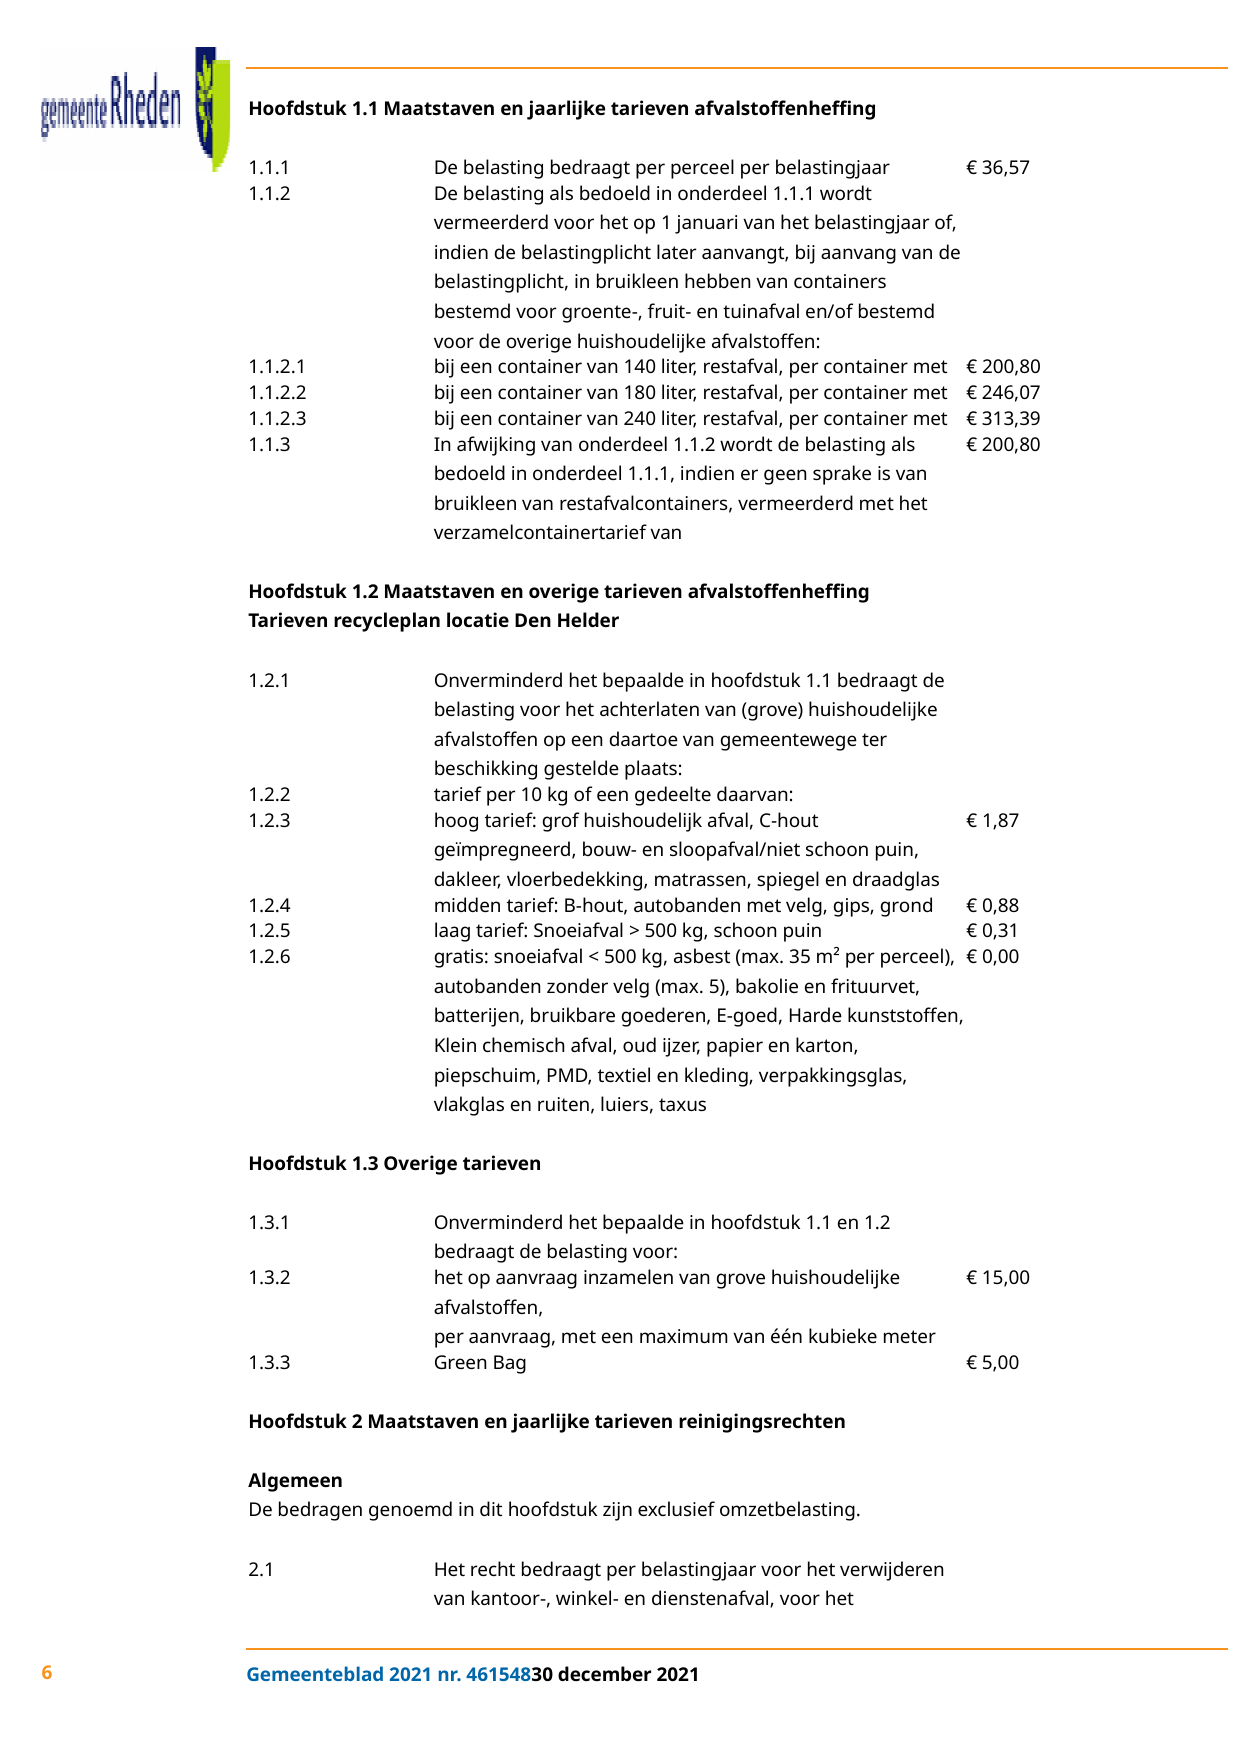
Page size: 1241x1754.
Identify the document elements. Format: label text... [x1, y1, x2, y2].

table_header 1.1.1 [248, 154, 433, 180]
table_cell 1.1.2.3 [248, 405, 433, 431]
table_cell 1.2.4 [248, 892, 433, 918]
table_cell gratis: snoeiafval < 500 kg, asbest (max. 35 m² per perceel), autobanden zonder velg (max. 5), bakolie en frituurvet, batterijen, bruikbare goederen, E-goed, Harde kunststoffen, Klein chemisch afval, oud ijzer, papier en karton, piepschuim, PMD, textiel en kleding, verpakkingsglas, vlakglas en ruiten, luiers, taxus [434, 944, 966, 1117]
table_header [966, 1209, 1152, 1264]
table_cell 1.2.5 [248, 918, 433, 943]
table_cell Green Bag [434, 1349, 966, 1375]
table_cell € 5,00 [966, 1349, 1152, 1375]
table_header 1.2.1 [248, 667, 433, 781]
text Hoofdstuk 2 Maatstaven en jaarlijke tarieven reinigingsrechten [248, 1408, 1152, 1434]
table_cell [966, 781, 1152, 807]
table_cell 1.3.3 [248, 1349, 433, 1375]
table_cell bij een container van 240 liter, restafval, per container met [434, 405, 966, 431]
table_header € 36,57 [966, 154, 1152, 180]
text Hoofdstuk 1.1 Maatstaven en jaarlijke tarieven afvalstoffenheffing [248, 95, 1152, 121]
table_cell het op aanvraag inzamelen van grove huishoudelijke afvalstoffen, per aanvraag, met een maximum van één kubieke meter [434, 1265, 966, 1349]
table_cell € 15,00 [966, 1265, 1152, 1349]
table_cell € 0,88 [966, 892, 1152, 918]
text Hoofdstuk 1.3 Overige tarieven [248, 1150, 1152, 1176]
text Tarieven recycleplan locatie Den Helder [248, 608, 1152, 633]
table_cell € 0,00 [966, 944, 1152, 1117]
table_cell € 246,07 [966, 379, 1152, 405]
table_cell € 200,80 [966, 354, 1152, 379]
text Hoofdstuk 1.2 Maatstaven en overige tarieven afvalstoffenheffing [248, 578, 1152, 604]
table_cell 1.3.2 [248, 1265, 433, 1349]
table_cell 1.1.2.1 [248, 354, 433, 379]
table_cell € 313,39 [966, 405, 1152, 431]
table_cell € 1,87 [966, 807, 1152, 892]
table_header [966, 667, 1152, 781]
table_cell hoog tarief: grof huishoudelijk afval, C-hout geïmpregneerd, bouw- en sloopafval/niet schoon puin, dakleer, vloerbedekking, matrassen, spiegel en draadglas [434, 807, 966, 892]
table_header Het recht bedraagt per belastingjaar voor het verwijderen van kantoor-, winkel- en dienstenafval, voor het [434, 1556, 966, 1611]
table_cell bij een container van 180 liter, restafval, per container met [434, 379, 966, 405]
text Algemeen [248, 1467, 1152, 1493]
table_cell € 200,80 [966, 431, 1152, 545]
table_header Onverminderd het bepaalde in hoofdstuk 1.1 bedraagt de belasting voor het achterlaten van (grove) huishoudelijke afvalstoffen op een daartoe van gemeentewege ter beschikking gestelde plaats: [434, 667, 966, 781]
table_cell 1.2.6 [248, 944, 433, 1117]
table_cell 1.1.2.2 [248, 379, 433, 405]
table_header [966, 1556, 1152, 1611]
table_cell De belasting als bedoeld in onderdeel 1.1.1 wordt vermeerderd voor het op 1 januari van het belastingjaar of, indien de belastingplicht later aanvangt, bij aanvang van de belastingplicht, in bruikleen hebben van containers bestemd voor groente-, fruit- en tuinafval en/of bestemd voor de overige huishoudelijke afvalstoffen: [434, 180, 966, 353]
table_cell laag tarief: Snoeiafval > 500 kg, schoon puin [434, 918, 966, 943]
table_cell 1.1.2 [248, 180, 433, 353]
table_cell 1.2.3 [248, 807, 433, 892]
table_cell [966, 180, 1152, 353]
table_header Onverminderd het bepaalde in hoofdstuk 1.1 en 1.2 bedraagt de belasting voor: [434, 1209, 966, 1264]
table_cell 1.1.3 [248, 431, 433, 545]
text De bedragen genoemd in dit hoofdstuk zijn exclusief omzetbelasting. [248, 1497, 1152, 1522]
table_header 2.1 [248, 1556, 433, 1611]
table_cell bij een container van 140 liter, restafval, per container met [434, 354, 966, 379]
table_cell midden tarief: B-hout, autobanden met velg, gips, grond [434, 892, 966, 918]
table_header 1.3.1 [248, 1209, 433, 1264]
table_cell In afwijking van onderdeel 1.1.2 wordt de belasting als bedoeld in onderdeel 1.1.1, indien er geen sprake is van bruikleen van restafvalcontainers, vermeerderd met het verzamelcontainertarief van [434, 431, 966, 545]
table_cell 1.2.2 [248, 781, 433, 807]
table_header De belasting bedraagt per perceel per belastingjaar [434, 154, 966, 180]
table_cell € 0,31 [966, 918, 1152, 943]
picture [41, 47, 231, 172]
table_cell tarief per 10 kg of een gedeelte daarvan: [434, 781, 966, 807]
